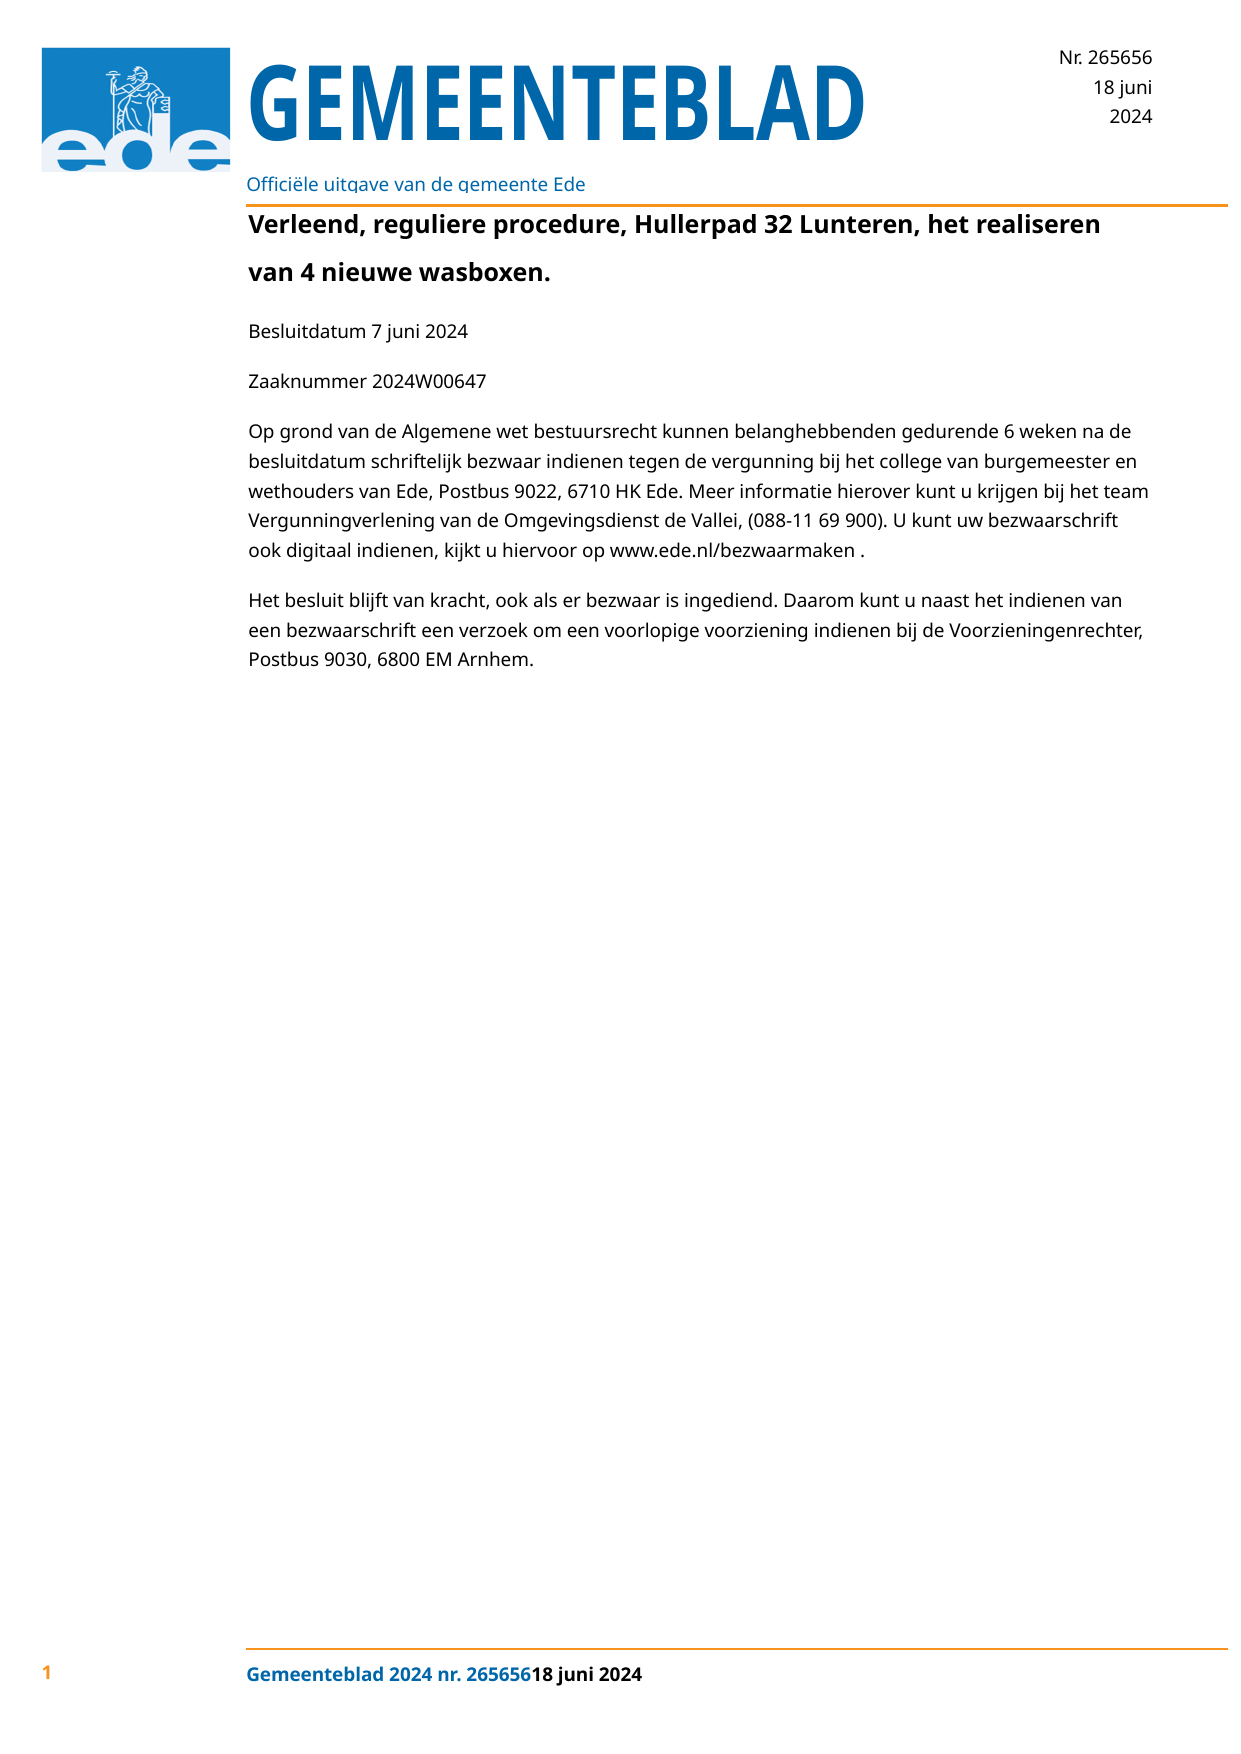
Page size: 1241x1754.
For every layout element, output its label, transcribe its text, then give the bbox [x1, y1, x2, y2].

text Verleend, reguliere procedure, Hullerpad 32 Lunteren, het realiseren van 4 nieuwe wasboxen. [248, 207, 1152, 288]
text Besluitdatum 7 juni 2024 [248, 318, 1152, 344]
text Zaaknummer 2024W00647 [248, 368, 1152, 394]
text Op grond van de Algemene wet bestuursrecht kunnen belanghebbenden gedurende 6 weken na de besluitdatum schriftelijk bezwaar indienen tegen de vergunning bij het college van burgemeester en wethouders van Ede, Postbus 9022, 6710 HK Ede. Meer informatie hierover kunt u krijgen bij het team Vergunningverlening van de Omgevingsdienst de Vallei, (088-11 69 900). U kunt uw bezwaarschrift ook digitaal indienen, kijkt u hiervoor op www.ede.nl/bezwaarmaken . [248, 419, 1152, 563]
text Het besluit blijft van kracht, ook als er bezwaar is ingediend. Daarom kunt u naast het indienen van een bezwaarschrift een verzoek om een voorlopige voorziening indienen bij de Voorzieningenrechter, Postbus 9030, 6800 EM Arnhem. [248, 587, 1152, 672]
picture [41, 47, 231, 172]
